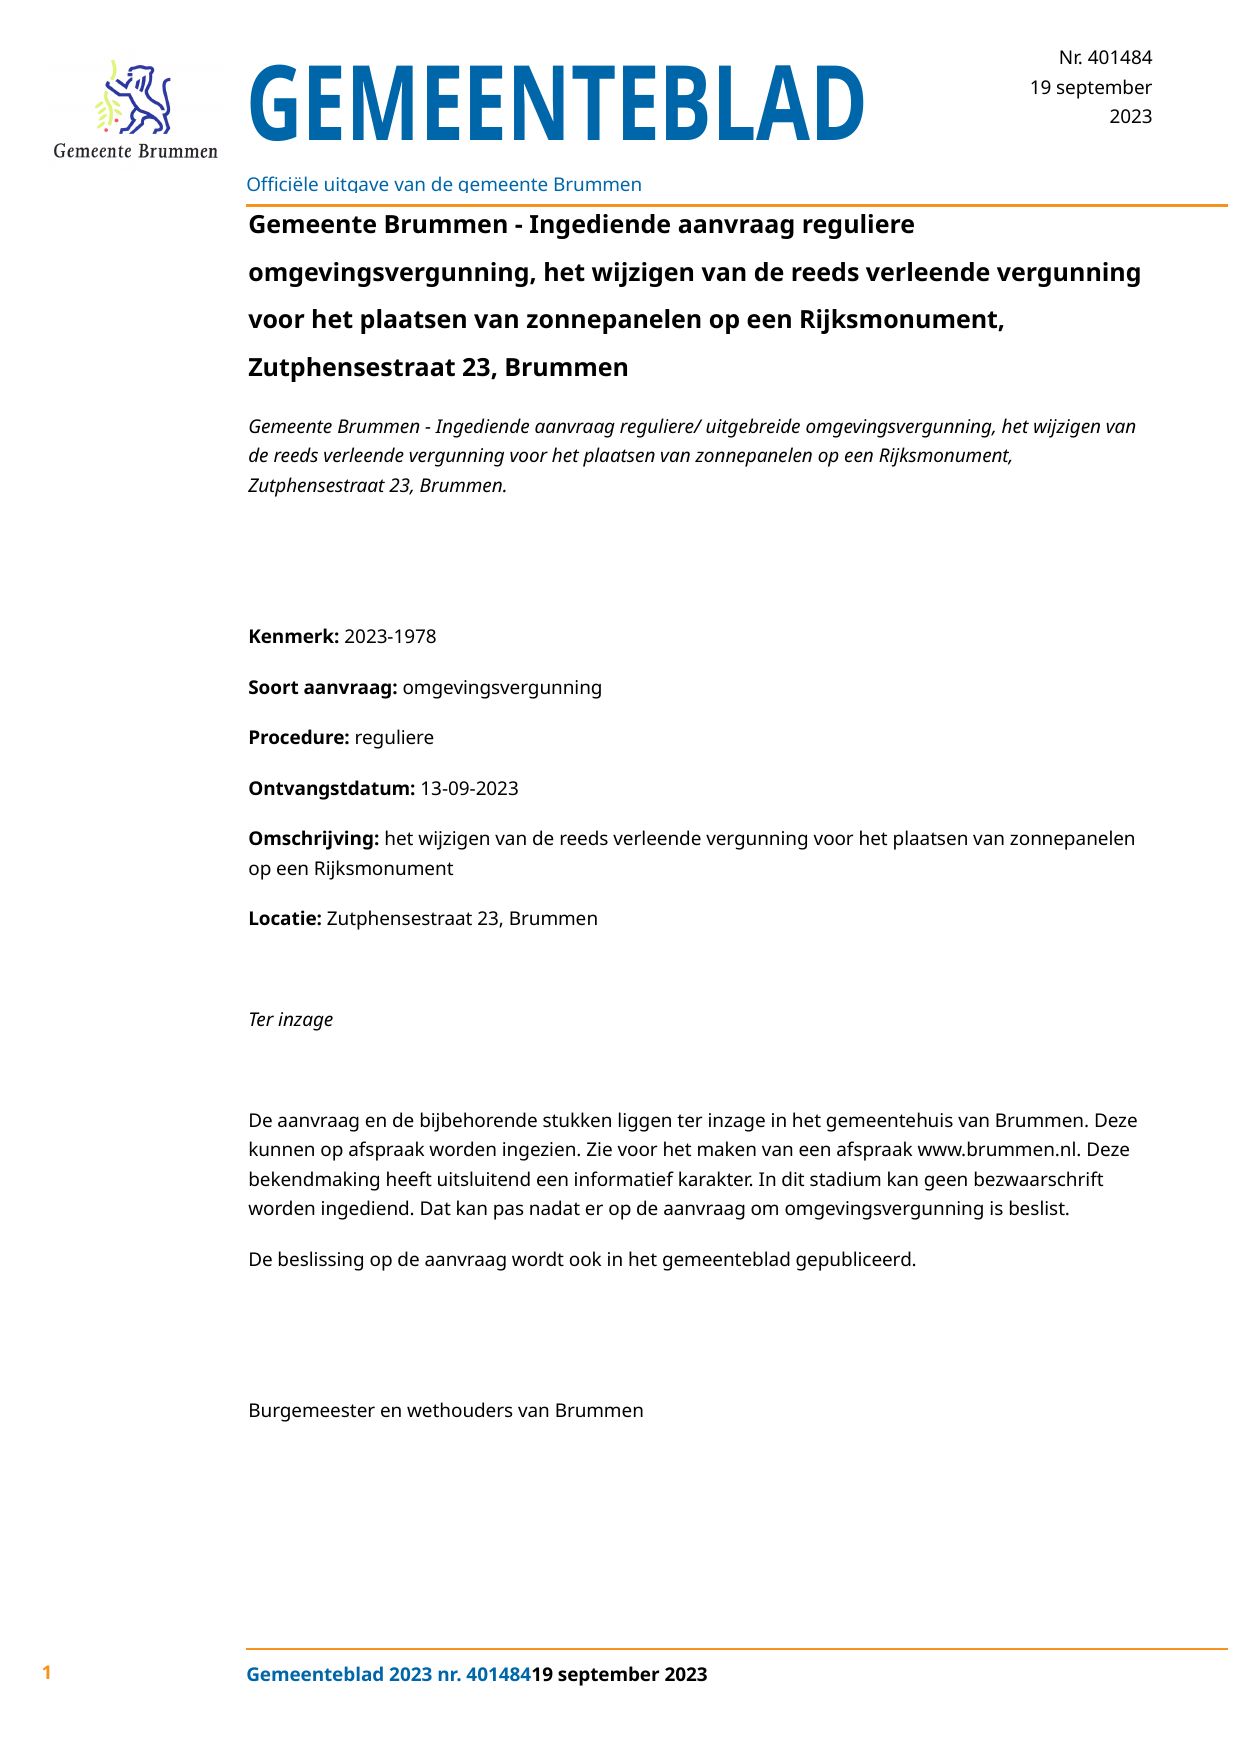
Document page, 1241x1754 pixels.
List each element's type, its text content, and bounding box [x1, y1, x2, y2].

text Ter inzage [248, 1006, 1152, 1032]
picture [41, 47, 231, 172]
text Kenmerk: 2023-1978 [248, 623, 1152, 649]
text Gemeente Brummen - Ingediende aanvraag reguliere/ uitgebreide omgevingsvergunning, het wijzigen van de reeds verleende vergunning voor het plaatsen van zonnepanelen op een Rijksmonument, Zutphensestraat 23, Brummen. [248, 413, 1152, 498]
text Burgemeester en wethouders van Brummen [248, 1397, 1152, 1423]
text De beslissing op de aanvraag wordt ook in het gemeenteblad gepubliceerd. [248, 1246, 1152, 1272]
text Soort aanvraag: omgevingsvergunning [248, 674, 1152, 700]
text Omschrijving: het wijzigen van de reeds verleende vergunning voor het plaatsen van zonnepanelen op een Rijksmonument [248, 825, 1152, 881]
text Locatie: Zutphensestraat 23, Brummen [248, 905, 1152, 931]
text De aanvraag en de bijbehorende stukken liggen ter inzage in het gemeentehuis van Brummen. Deze kunnen op afspraak worden ingezien. Zie voor het maken van een afspraak www.brummen.nl. Deze bekendmaking heeft uitsluitend een informatief karakter. In dit stadium kan geen bezwaarschrift worden ingediend. Dat kan pas nadat er op de aanvraag om omgevingsvergunning is beslist. [248, 1107, 1152, 1221]
text Ontvangstdatum: 13-09-2023 [248, 775, 1152, 801]
text Gemeente Brummen - Ingediende aanvraag reguliere omgevingsvergunning, het wijzigen van de reeds verleende vergunning voor het plaatsen van zonnepanelen op een Rijksmonument, Zutphensestraat 23, Brummen [248, 207, 1152, 384]
text Procedure: reguliere [248, 724, 1152, 750]
